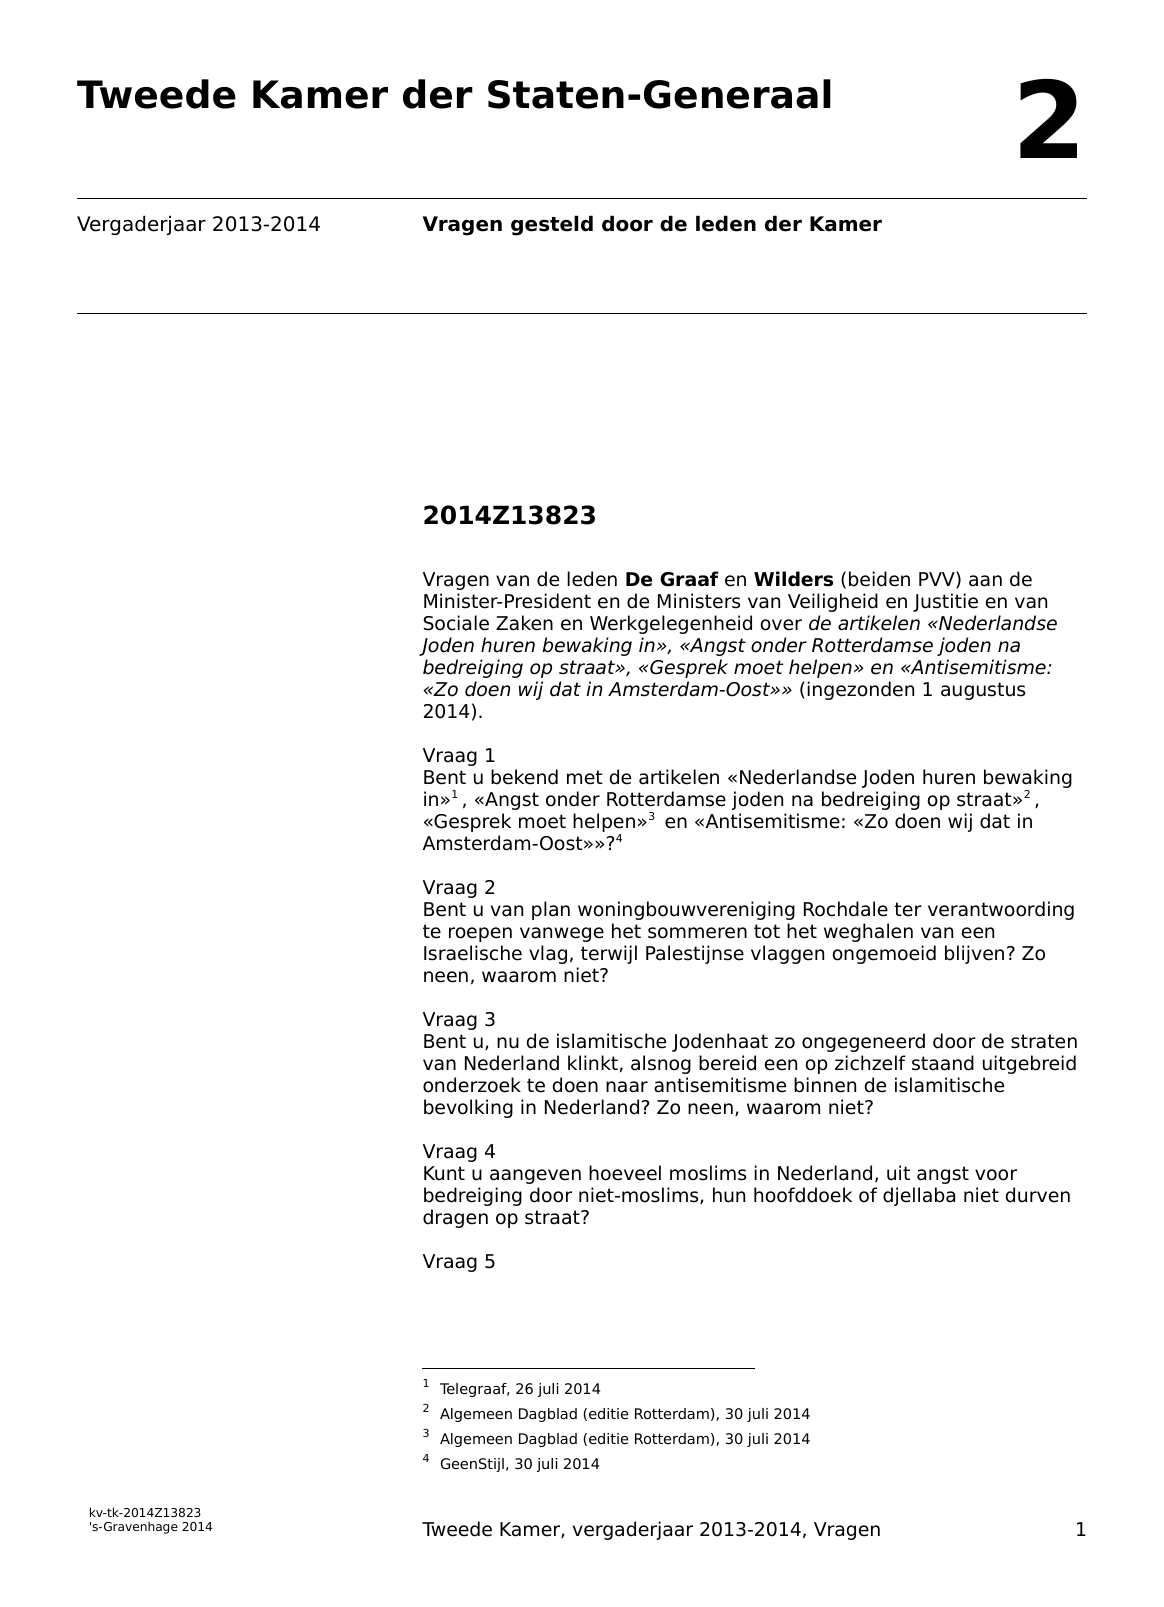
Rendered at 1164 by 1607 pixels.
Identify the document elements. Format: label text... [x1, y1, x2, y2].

text Vraag 1 [422, 745, 1087, 767]
text Algemeen Dagblad (editie Rotterdam), 30 juli 2014 [422, 1427, 1087, 1449]
text Telegraaf, 26 juli 2014 [422, 1377, 1087, 1399]
table_header Tweede Kamer der Staten-Generaal [77, 59, 886, 198]
text Bent u bekend met de artikelen «Nederlandse Joden huren bewaking in», «Angst onder Rotterdamse joden na bedreiging op straat», «Gesprek moet helpen» en «Antisemitisme: «Zo doen wij dat in Amsterdam-Oost»»? [422, 767, 1087, 855]
text Vraag 3 [422, 1009, 1087, 1031]
text kv-tk-2014Z13823 [88, 1506, 323, 1520]
text Bent u, nu de islamitische Jodenhaat zo ongegeneerd door de straten van Nederland klinkt, alsnog bereid een op zichzelf staand uitgebreid onderzoek te doen naar antisemitisme binnen de islamitische bevolking in Nederland? Zo neen, waarom niet? [422, 1031, 1087, 1119]
table_cell Vragen gesteld door de leden der Kamer [422, 199, 1087, 313]
text GeenStijl, 30 juli 2014 [422, 1452, 1087, 1474]
text 2014Z13823 [422, 501, 1087, 531]
text Algemeen Dagblad (editie Rotterdam), 30 juli 2014 [422, 1402, 1087, 1424]
table_header 2 [886, 59, 1087, 198]
text Bent u van plan woningbouwvereniging Rochdale ter verantwoording te roepen vanwege het sommeren tot het weghalen van een Israelische vlag, terwijl Palestijnse vlaggen ongemoeid blijven? Zo neen, waarom niet? [422, 899, 1087, 987]
text Vragen van de leden De Graaf en Wilders (beiden PVV) aan de Minister-President en de Ministers van Veiligheid en Justitie en van Sociale Zaken en Werkgelegenheid over de artikelen «Nederlandse Joden huren bewaking in», «Angst onder Rotterdamse joden na bedreiging op straat», «Gesprek moet helpen» en «Antisemitisme: «Zo doen wij dat in Amsterdam-Oost»» (ingezonden 1 augustus 2014). [422, 569, 1087, 723]
text Kunt u aangeven hoeveel moslims in Nederland, uit angst voor bedreiging door niet-moslims, hun hoofddoek of djellaba niet durven dragen op straat? [422, 1163, 1087, 1229]
text Vraag 2 [422, 877, 1087, 899]
text Vraag 5 [422, 1251, 1087, 1273]
table_cell Vergaderjaar 2013-2014 [77, 199, 422, 313]
text Vraag 4 [422, 1141, 1087, 1163]
text 's-Gravenhage 2014 [88, 1520, 323, 1534]
